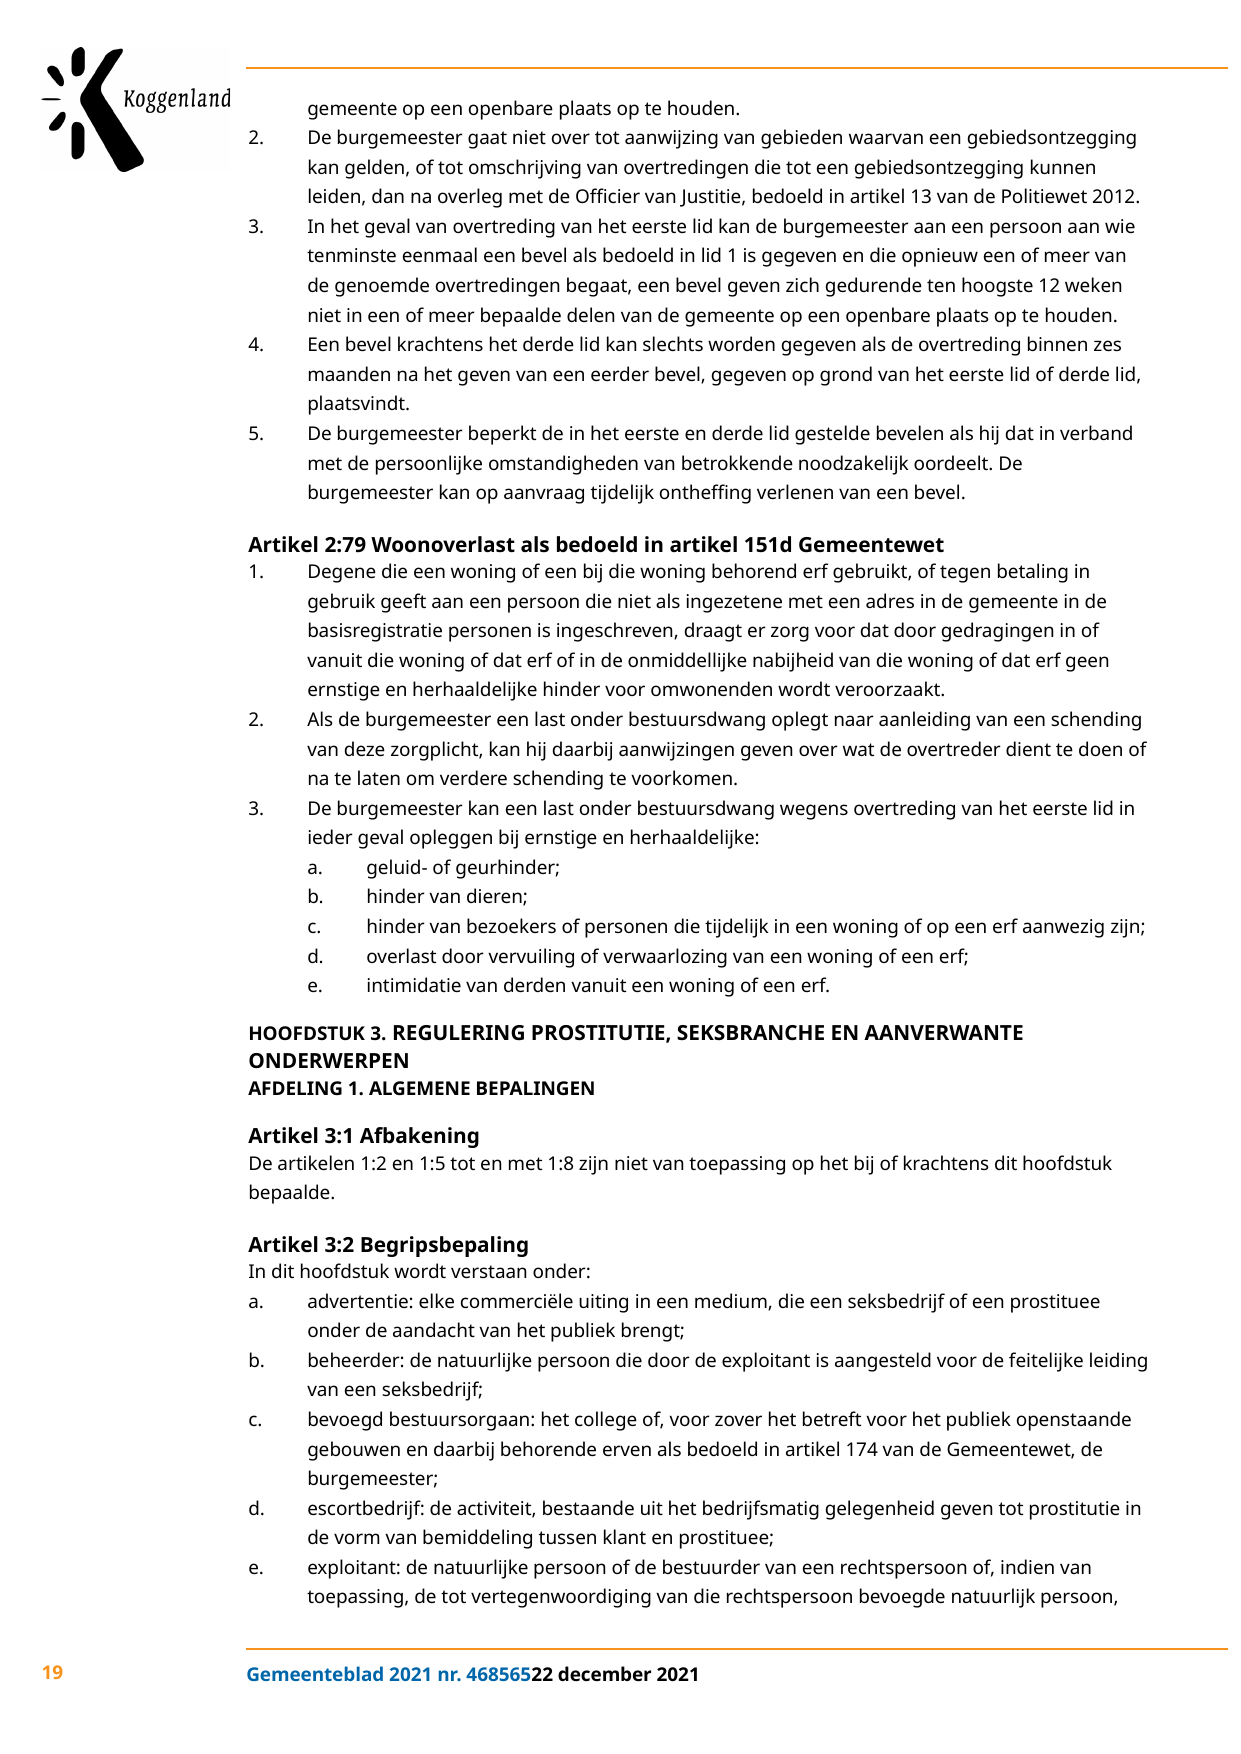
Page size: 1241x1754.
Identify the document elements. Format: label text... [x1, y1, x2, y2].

text AFDELING 1. ALGEMENE BEPALINGEN [248, 1075, 1152, 1101]
list De burgemeester gaat niet over tot aanwijzing van gebieden waarvan een gebiedsontzegging kan gelden, of tot omschrijving van overtredingen die tot een gebiedsontzegging kunnen leiden, dan na overleg met de Officier van Justitie, bedoeld in artikel 13 van de Politiewet 2012. [248, 124, 1152, 209]
text Artikel 3:2 Begripsbepaling [248, 1230, 1152, 1258]
text In dit hoofdstuk wordt verstaan onder: [248, 1258, 1152, 1284]
text De artikelen 1:2 en 1:5 tot en met 1:8 zijn niet van toepassing op het bij of krachtens dit hoofdstuk bepaalde. [248, 1150, 1152, 1205]
list intimidatie van derden vanuit een woning of een erf. [307, 972, 1152, 998]
list escortbedrijf: de activiteit, bestaande uit het bedrijfsmatig gelegenheid geven tot prostitutie in de vorm van bemiddeling tussen klant en prostituee; [248, 1495, 1152, 1550]
list overlast door vervuiling of verwaarlozing van een woning of een erf; [307, 943, 1152, 968]
list advertentie: elke commerciële uiting in een medium, die een seksbedrijf of een prostituee onder de aandacht van het publiek brengt; [248, 1288, 1152, 1343]
text Artikel 2:79 Woonoverlast als bedoeld in artikel 151d Gemeentewet [248, 530, 1152, 558]
list beheerder: de natuurlijke persoon die door de exploitant is aangesteld voor de feitelijke leiding van een seksbedrijf; [248, 1347, 1152, 1402]
list Een bevel krachtens het derde lid kan slechts worden gegeven als de overtreding binnen zes maanden na het geven van een eerder bevel, gegeven op grond van het eerste lid of derde lid, plaatsvindt. [248, 331, 1152, 416]
list In het geval van overtreding van het eerste lid kan de burgemeester aan een persoon aan wie tenminste eenmaal een bevel als bedoeld in lid 1 is gegeven en die opnieuw een of meer van de genoemde overtredingen begaat, een bevel geven zich gedurende ten hoogste 12 weken niet in een of meer bepaalde delen van de gemeente op een openbare plaats op te houden. [248, 213, 1152, 328]
list bevoegd bestuursorgaan: het college of, voor zover het betreft voor het publiek openstaande gebouwen en daarbij behorende erven als bedoeld in artikel 174 van de Gemeentewet, de burgemeester; [248, 1406, 1152, 1491]
text Artikel 3:1 Afbakening [248, 1121, 1152, 1150]
text HOOFDSTUK 3. REGULERING PROSTITUTIE, SEKSBRANCHE EN AANVERWANTE ONDERWERPEN [248, 1018, 1152, 1075]
picture [41, 47, 231, 172]
list Als de burgemeester een last onder bestuursdwang oplegt naar aanleiding van een schending van deze zorgplicht, kan hij daarbij aanwijzingen geven over wat de overtreder dient te doen of na te laten om verdere schending te voorkomen. [248, 706, 1152, 791]
list exploitant: de natuurlijke persoon of de bestuurder van een rechtspersoon of, indien van toepassing, de tot vertegenwoordiging van die rechtspersoon bevoegde natuurlijk persoon, [248, 1554, 1152, 1609]
list hinder van dieren; [307, 884, 1152, 909]
list gemeente op een openbare plaats op te houden. [248, 95, 1152, 121]
list Degene die een woning of een bij die woning behorend erf gebruikt, of tegen betaling in gebruik geeft aan een persoon die niet als ingezetene met een adres in de gemeente in de basisregistratie personen is ingeschreven, draagt er zorg voor dat door gedragingen in of vanuit die woning of dat erf of in de onmiddellijke nabijheid van die woning of dat erf geen ernstige en herhaaldelijke hinder voor omwonenden wordt veroorzaakt. [248, 558, 1152, 702]
list hinder van bezoekers of personen die tijdelijk in een woning of op een erf aanwezig zijn; [307, 913, 1152, 939]
list De burgemeester kan een last onder bestuursdwang wegens overtreding van het eerste lid in ieder geval opleggen bij ernstige en herhaaldelijke: [248, 795, 1152, 850]
list geluid- of geurhinder; [307, 854, 1152, 880]
list De burgemeester beperkt de in het eerste en derde lid gestelde bevelen als hij dat in verband met de persoonlijke omstandigheden van betrokkende noodzakelijk oordeelt. De burgemeester kan op aanvraag tijdelijk ontheffing verlenen van een bevel. [248, 420, 1152, 505]
